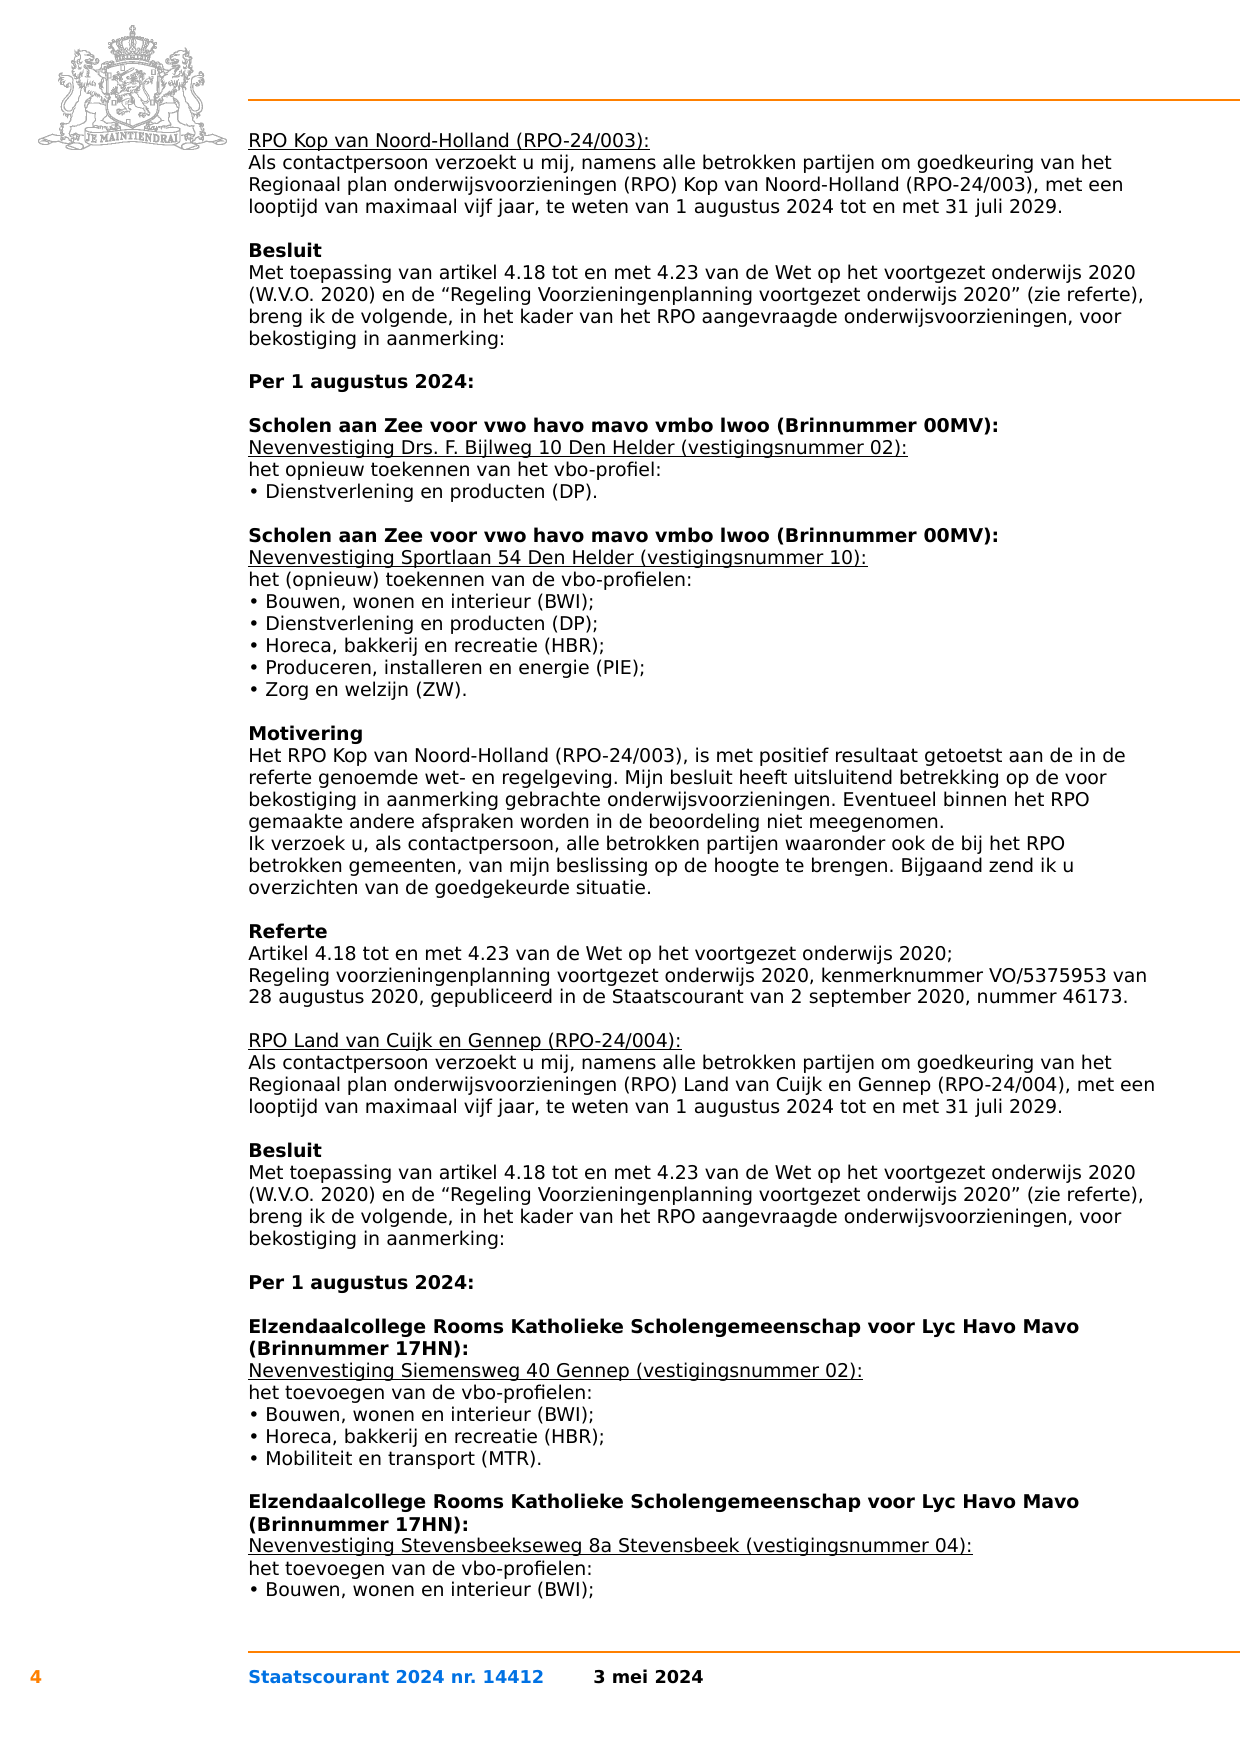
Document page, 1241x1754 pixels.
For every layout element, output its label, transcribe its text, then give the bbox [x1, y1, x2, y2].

text Het RPO Kop van Noord-Holland (RPO-24/003), is met positief resultaat getoetst aan de in de referte genoemde wet- en regelgeving. Mijn besluit heeft uitsluitend betrekking op de voor bekostiging in aanmerking gebrachte onderwijsvoorzieningen. Eventueel binnen het RPO gemaakte andere afspraken worden in de beoordeling niet meegenomen. [248, 745, 1163, 833]
text RPO Land van Cuijk en Gennep (RPO-24/004): [248, 1030, 1163, 1052]
text Scholen aan Zee voor vwo havo mavo vmbo lwoo (Brinnummer 00MV): [248, 415, 1163, 437]
text Besluit [248, 1140, 1163, 1162]
text • Mobiliteit en transport (MTR). [248, 1448, 1163, 1469]
text het toevoegen van de vbo-profielen: [248, 1382, 1163, 1404]
text Nevenvestiging Stevensbeekseweg 8a Stevensbeek (vestigingsnummer 04): [248, 1535, 1163, 1557]
picture [38, 25, 227, 150]
text Per 1 augustus 2024: [248, 1272, 1163, 1294]
text Ik verzoek u, als contactpersoon, alle betrokken partijen waaronder ook de bij het RPO betrokken gemeenten, van mijn beslissing op de hoogte te brengen. Bijgaand zend ik u overzichten van de goedgekeurde situatie. [248, 833, 1163, 899]
text • Zorg en welzijn (ZW). [248, 679, 1163, 701]
text Als contactpersoon verzoekt u mij, namens alle betrokken partijen om goedkeuring van het Regionaal plan onderwijsvoorzieningen (RPO) Kop van Noord-Holland (RPO-24/003), met een looptijd van maximaal vijf jaar, te weten van 1 augustus 2024 tot en met 31 juli 2029. [248, 152, 1163, 218]
text Besluit [248, 240, 1163, 262]
text Nevenvestiging Drs. F. Bijlweg 10 Den Helder (vestigingsnummer 02): [248, 437, 1163, 459]
text Per 1 augustus 2024: [248, 371, 1163, 393]
text RPO Kop van Noord-Holland (RPO-24/003): [248, 130, 1163, 152]
text • Horeca, bakkerij en recreatie (HBR); [248, 635, 1163, 657]
text Elzendaalcollege Rooms Katholieke Scholengemeenschap voor Lyc Havo Mavo (Brinnummer 17HN): [248, 1491, 1163, 1535]
text Artikel 4.18 tot en met 4.23 van de Wet op het voortgezet onderwijs 2020; [248, 942, 1163, 964]
text Nevenvestiging Sportlaan 54 Den Helder (vestigingsnummer 10): [248, 547, 1163, 569]
text • Bouwen, wonen en interieur (BWI); [248, 1579, 1163, 1601]
text het toevoegen van de vbo-profielen: [248, 1557, 1163, 1579]
text • Dienstverlening en producten (DP). [248, 481, 1163, 503]
text het (opnieuw) toekennen van de vbo-profielen: [248, 569, 1163, 591]
text Elzendaalcollege Rooms Katholieke Scholengemeenschap voor Lyc Havo Mavo (Brinnummer 17HN): [248, 1316, 1163, 1360]
text • Dienstverlening en producten (DP); [248, 613, 1163, 635]
text Regeling voorzieningenplanning voortgezet onderwijs 2020, kenmerknummer VO/5375953 van 28 augustus 2020, gepubliceerd in de Staatscourant van 2 september 2020, nummer 46173. [248, 964, 1163, 1008]
text Met toepassing van artikel 4.18 tot en met 4.23 van de Wet op het voortgezet onderwijs 2020 (W.V.O. 2020) en de “Regeling Voorzieningenplanning voortgezet onderwijs 2020” (zie referte), breng ik de volgende, in het kader van het RPO aangevraagde onderwijsvoorzieningen, voor bekostiging in aanmerking: [248, 1162, 1163, 1250]
text Nevenvestiging Siemensweg 40 Gennep (vestigingsnummer 02): [248, 1360, 1163, 1382]
text • Bouwen, wonen en interieur (BWI); [248, 591, 1163, 613]
text het opnieuw toekennen van het vbo-profiel: [248, 459, 1163, 481]
text Referte [248, 921, 1163, 942]
text • Produceren, installeren en energie (PIE); [248, 657, 1163, 679]
text • Bouwen, wonen en interieur (BWI); [248, 1404, 1163, 1426]
text Motivering [248, 723, 1163, 745]
text Als contactpersoon verzoekt u mij, namens alle betrokken partijen om goedkeuring van het Regionaal plan onderwijsvoorzieningen (RPO) Land van Cuijk en Gennep (RPO-24/004), met een looptijd van maximaal vijf jaar, te weten van 1 augustus 2024 tot en met 31 juli 2029. [248, 1052, 1163, 1118]
text • Horeca, bakkerij en recreatie (HBR); [248, 1426, 1163, 1448]
text Scholen aan Zee voor vwo havo mavo vmbo lwoo (Brinnummer 00MV): [248, 525, 1163, 547]
text Met toepassing van artikel 4.18 tot en met 4.23 van de Wet op het voortgezet onderwijs 2020 (W.V.O. 2020) en de “Regeling Voorzieningenplanning voortgezet onderwijs 2020” (zie referte), breng ik de volgende, in het kader van het RPO aangevraagde onderwijsvoorzieningen, voor bekostiging in aanmerking: [248, 262, 1163, 349]
